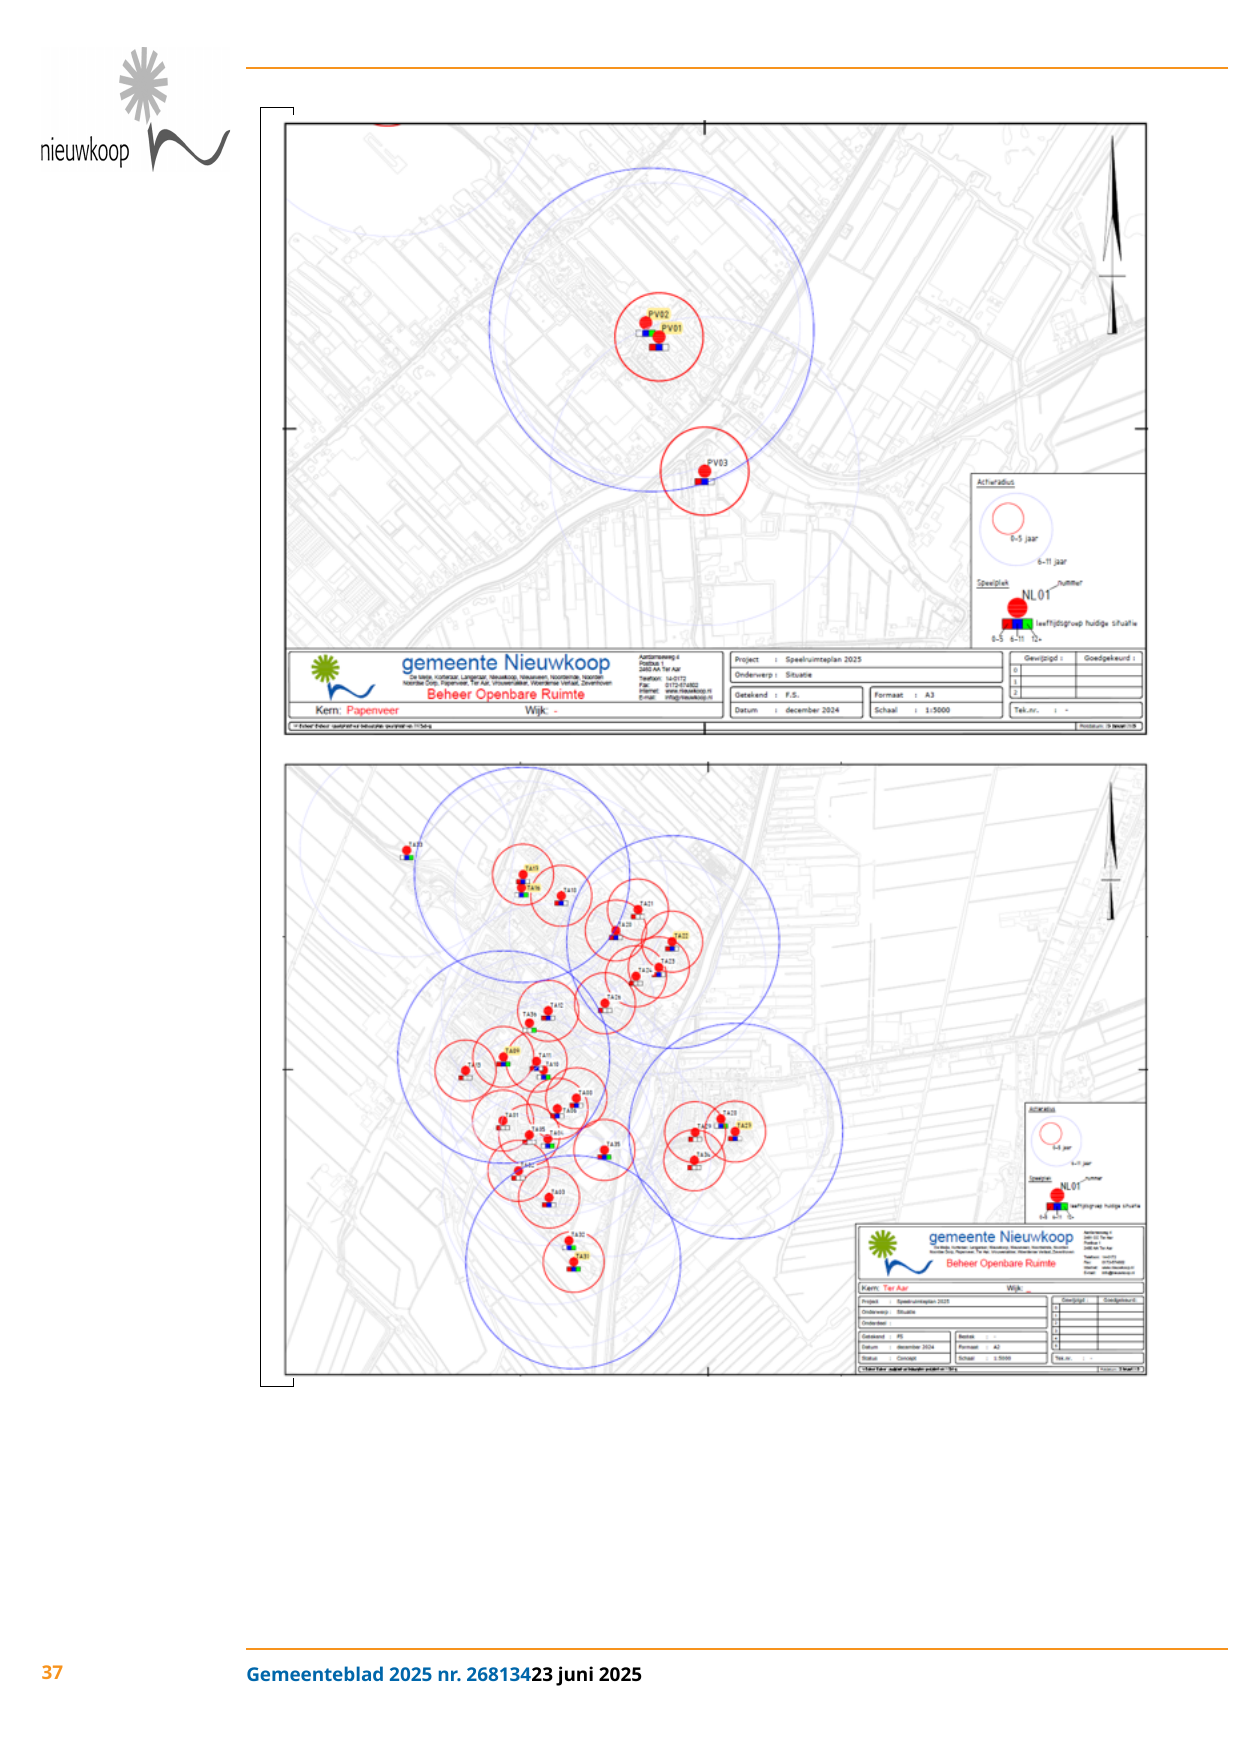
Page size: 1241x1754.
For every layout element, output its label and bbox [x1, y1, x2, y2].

picture [268, 115, 1155, 1378]
picture [41, 47, 231, 172]
